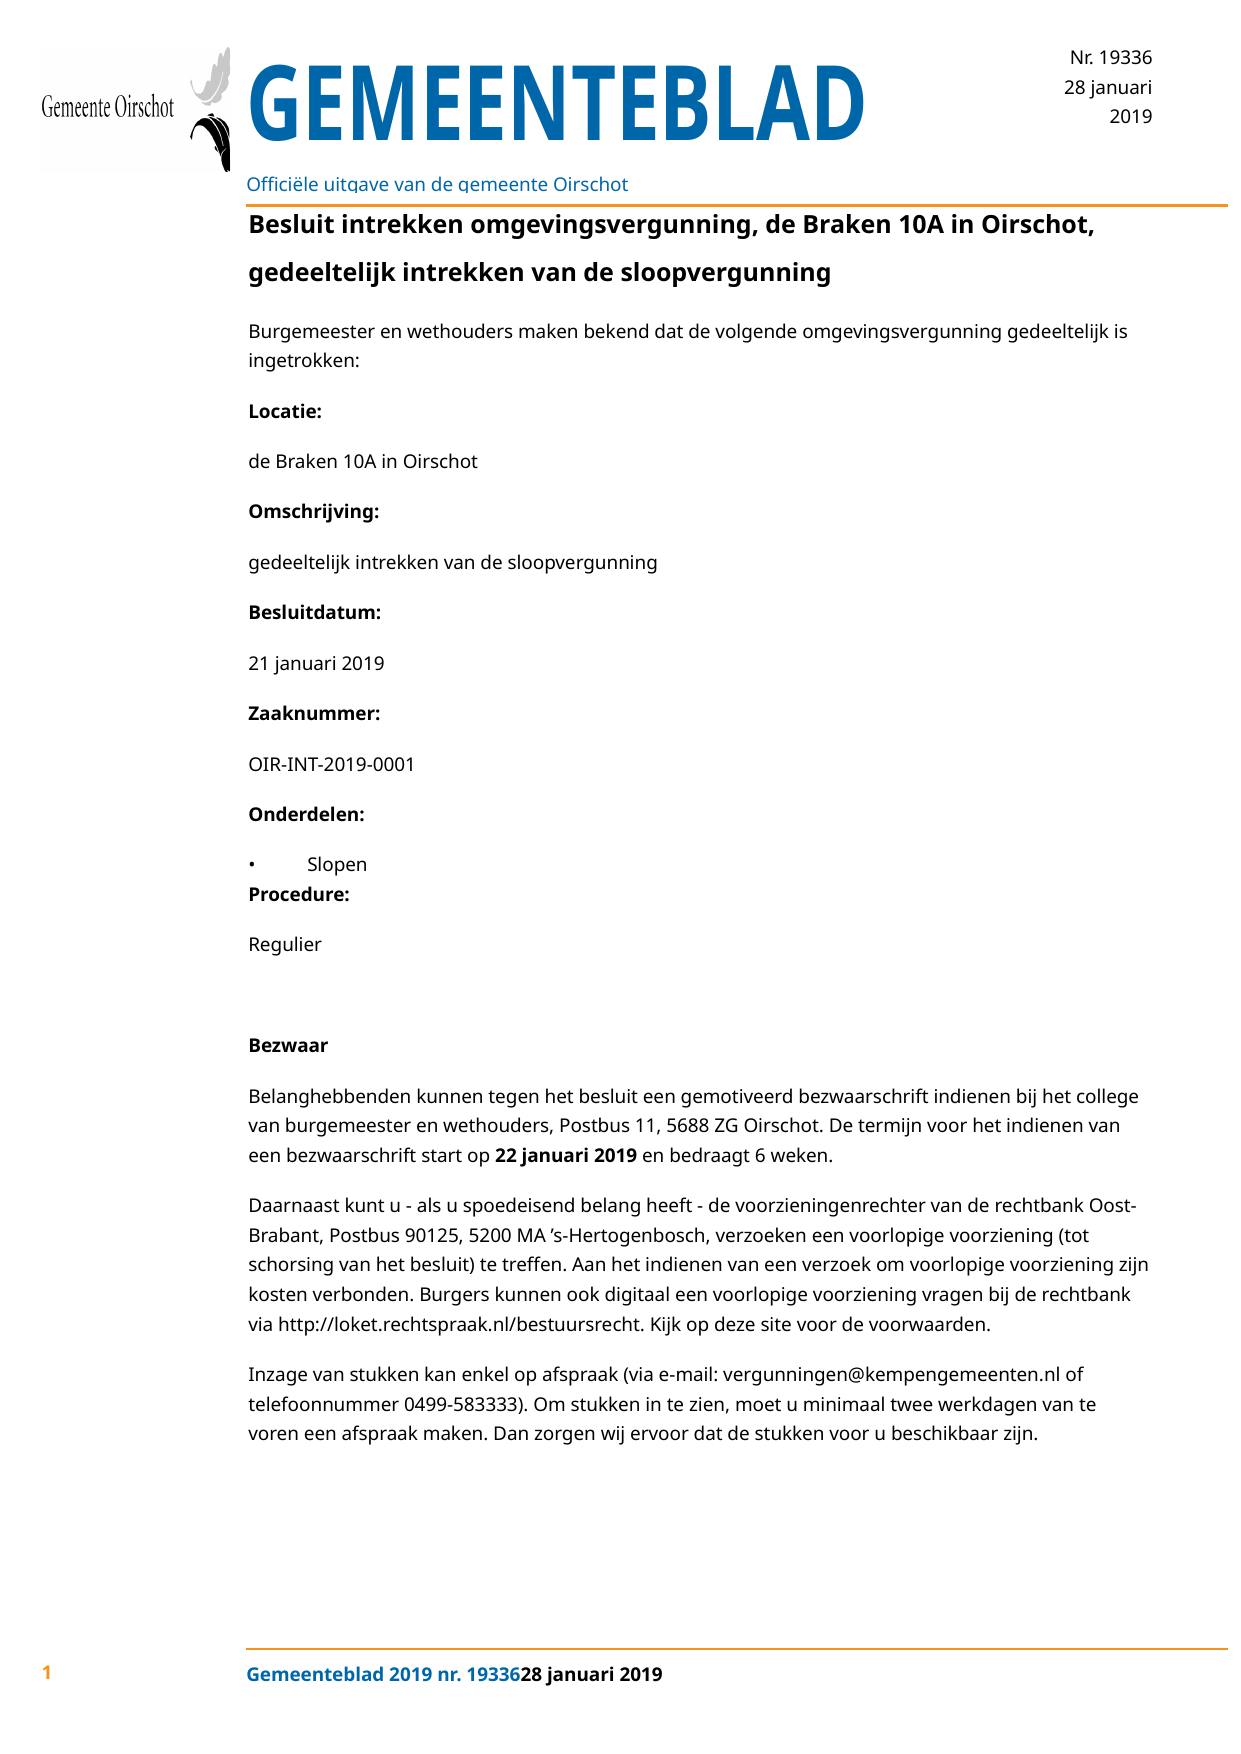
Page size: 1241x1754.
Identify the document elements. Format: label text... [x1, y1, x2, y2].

text Procedure: [248, 881, 1152, 907]
text Omschrijving: [248, 499, 1152, 524]
text OIR-INT-2019-0001 [248, 751, 1152, 777]
picture [41, 47, 231, 172]
text Onderdelen: [248, 801, 1152, 827]
text Zaaknummer: [248, 700, 1152, 726]
text Inzage van stukken kan enkel op afspraak (via e-mail: vergunningen@kempengemeenten.nl of telefoonnummer 0499-583333). Om stukken in te zien, moet u minimaal twee werkdagen van te voren een afspraak maken. Dan zorgen wij ervoor dat de stukken voor u beschikbaar zijn. [248, 1361, 1152, 1446]
text Burgemeester en wethouders maken bekend dat de volgende omgevingsvergunning gedeeltelijk is ingetrokken: [248, 318, 1152, 373]
text Daarnaast kunt u - als u spoedeisend belang heeft - de voorzieningenrechter van de rechtbank Oost-Brabant, Postbus 90125, 5200 MA ’s-Hertogenbosch, verzoeken een voorlopige voorziening (tot schorsing van het besluit) te treffen. Aan het indienen van een verzoek om voorlopige voorziening zijn kosten verbonden. Burgers kunnen ook digitaal een voorlopige voorziening vragen bij de rechtbank via http://loket.rechtspraak.nl/bestuursrecht. Kijk op deze site voor de voorwaarden. [248, 1192, 1152, 1337]
text 21 januari 2019 [248, 650, 1152, 676]
list Slopen [248, 852, 1152, 877]
text Bezwaar [248, 1032, 1152, 1058]
text Locatie: [248, 398, 1152, 424]
text Besluitdatum: [248, 599, 1152, 625]
text de Braken 10A in Oirschot [248, 448, 1152, 474]
text Besluit intrekken omgevingsvergunning, de Braken 10A in Oirschot, gedeeltelijk intrekken van de sloopvergunning [248, 207, 1152, 288]
text Regulier [248, 932, 1152, 957]
text gedeeltelijk intrekken van de sloopvergunning [248, 549, 1152, 575]
text Belanghebbenden kunnen tegen het besluit een gemotiveerd bezwaarschrift indienen bij het college van burgemeester en wethouders, Postbus 11, 5688 ZG Oirschot. De termijn voor het indienen van een bezwaarschrift start op 22 januari 2019 en bedraagt 6 weken. [248, 1083, 1152, 1168]
